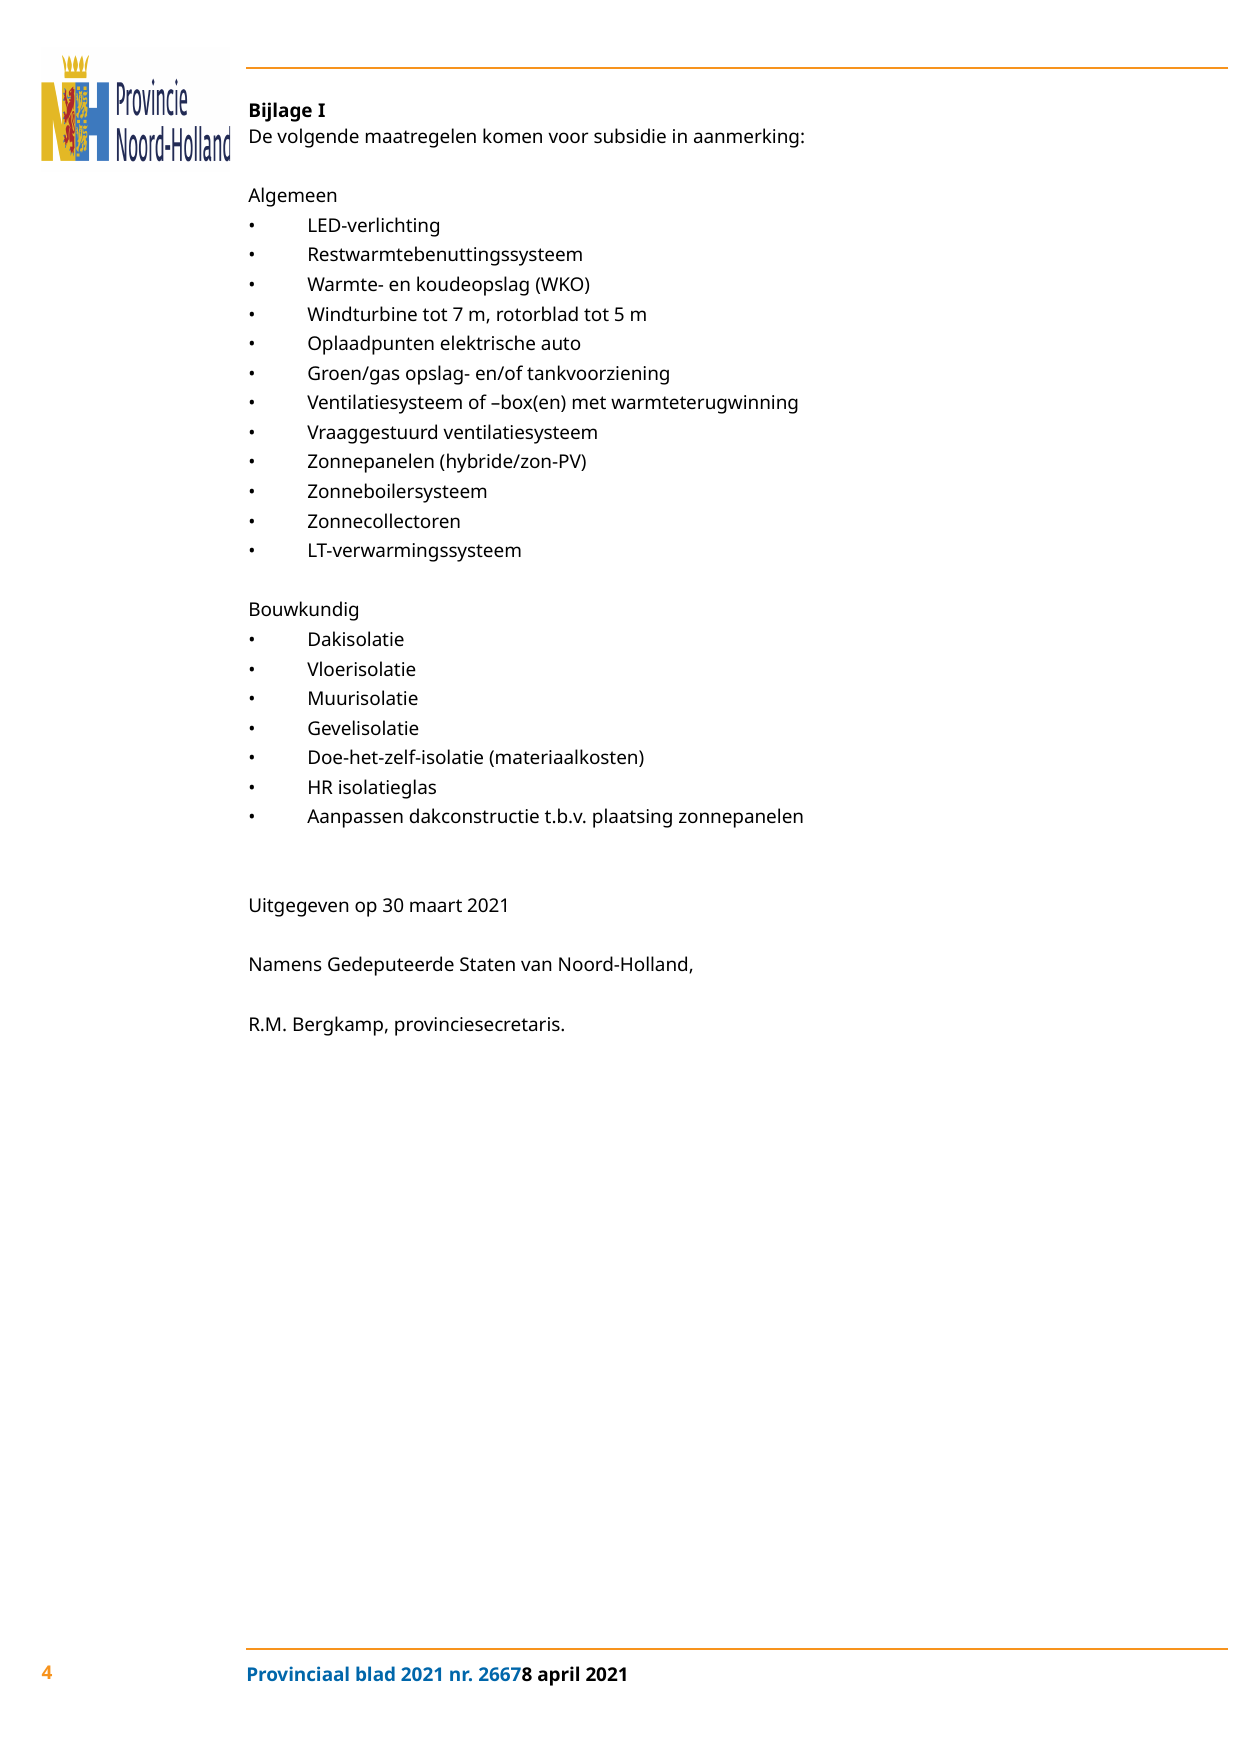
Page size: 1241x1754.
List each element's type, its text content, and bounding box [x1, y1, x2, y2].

text R.M. Bergkamp, provinciesecretaris. [248, 1011, 1152, 1037]
list Windturbine tot 7 m, rotorblad tot 5 m [248, 301, 1152, 327]
list Doe-het-zelf-isolatie (materiaalkosten) [248, 744, 1152, 770]
text Namens Gedeputeerde Staten van Noord-Holland, [248, 952, 1152, 977]
text De volgende maatregelen komen voor subsidie in aanmerking: [248, 123, 1152, 149]
list LT-verwarmingssysteem [248, 537, 1152, 563]
list Ventilatiesysteem of –box(en) met warmteterugwinning [248, 389, 1152, 415]
list Gevelisolatie [248, 715, 1152, 741]
list Zonneboilersysteem [248, 478, 1152, 504]
picture [41, 47, 231, 172]
list Muurisolatie [248, 685, 1152, 711]
list Zonnepanelen (hybride/zon-PV) [248, 449, 1152, 474]
list Restwarmtebenuttingssysteem [248, 242, 1152, 267]
list Oplaadpunten elektrische auto [248, 330, 1152, 356]
list Zonnecollectoren [248, 508, 1152, 534]
list Vloerisolatie [248, 656, 1152, 682]
list LED-verlichting [248, 212, 1152, 238]
list Groen/gas opslag- en/of tankvoorziening [248, 360, 1152, 386]
list Warmte- en koudeopslag (WKO) [248, 271, 1152, 297]
list HR isolatieglas [248, 774, 1152, 800]
list Vraaggestuurd ventilatiesysteem [248, 419, 1152, 445]
text Bijlage I [248, 95, 1152, 123]
text Algemeen [248, 182, 1152, 208]
list Dakisolatie [248, 626, 1152, 652]
text Bouwkundig [248, 597, 1152, 622]
text Uitgegeven op 30 maart 2021 [248, 892, 1152, 918]
list Aanpassen dakconstructie t.b.v. plaatsing zonnepanelen [248, 804, 1152, 829]
